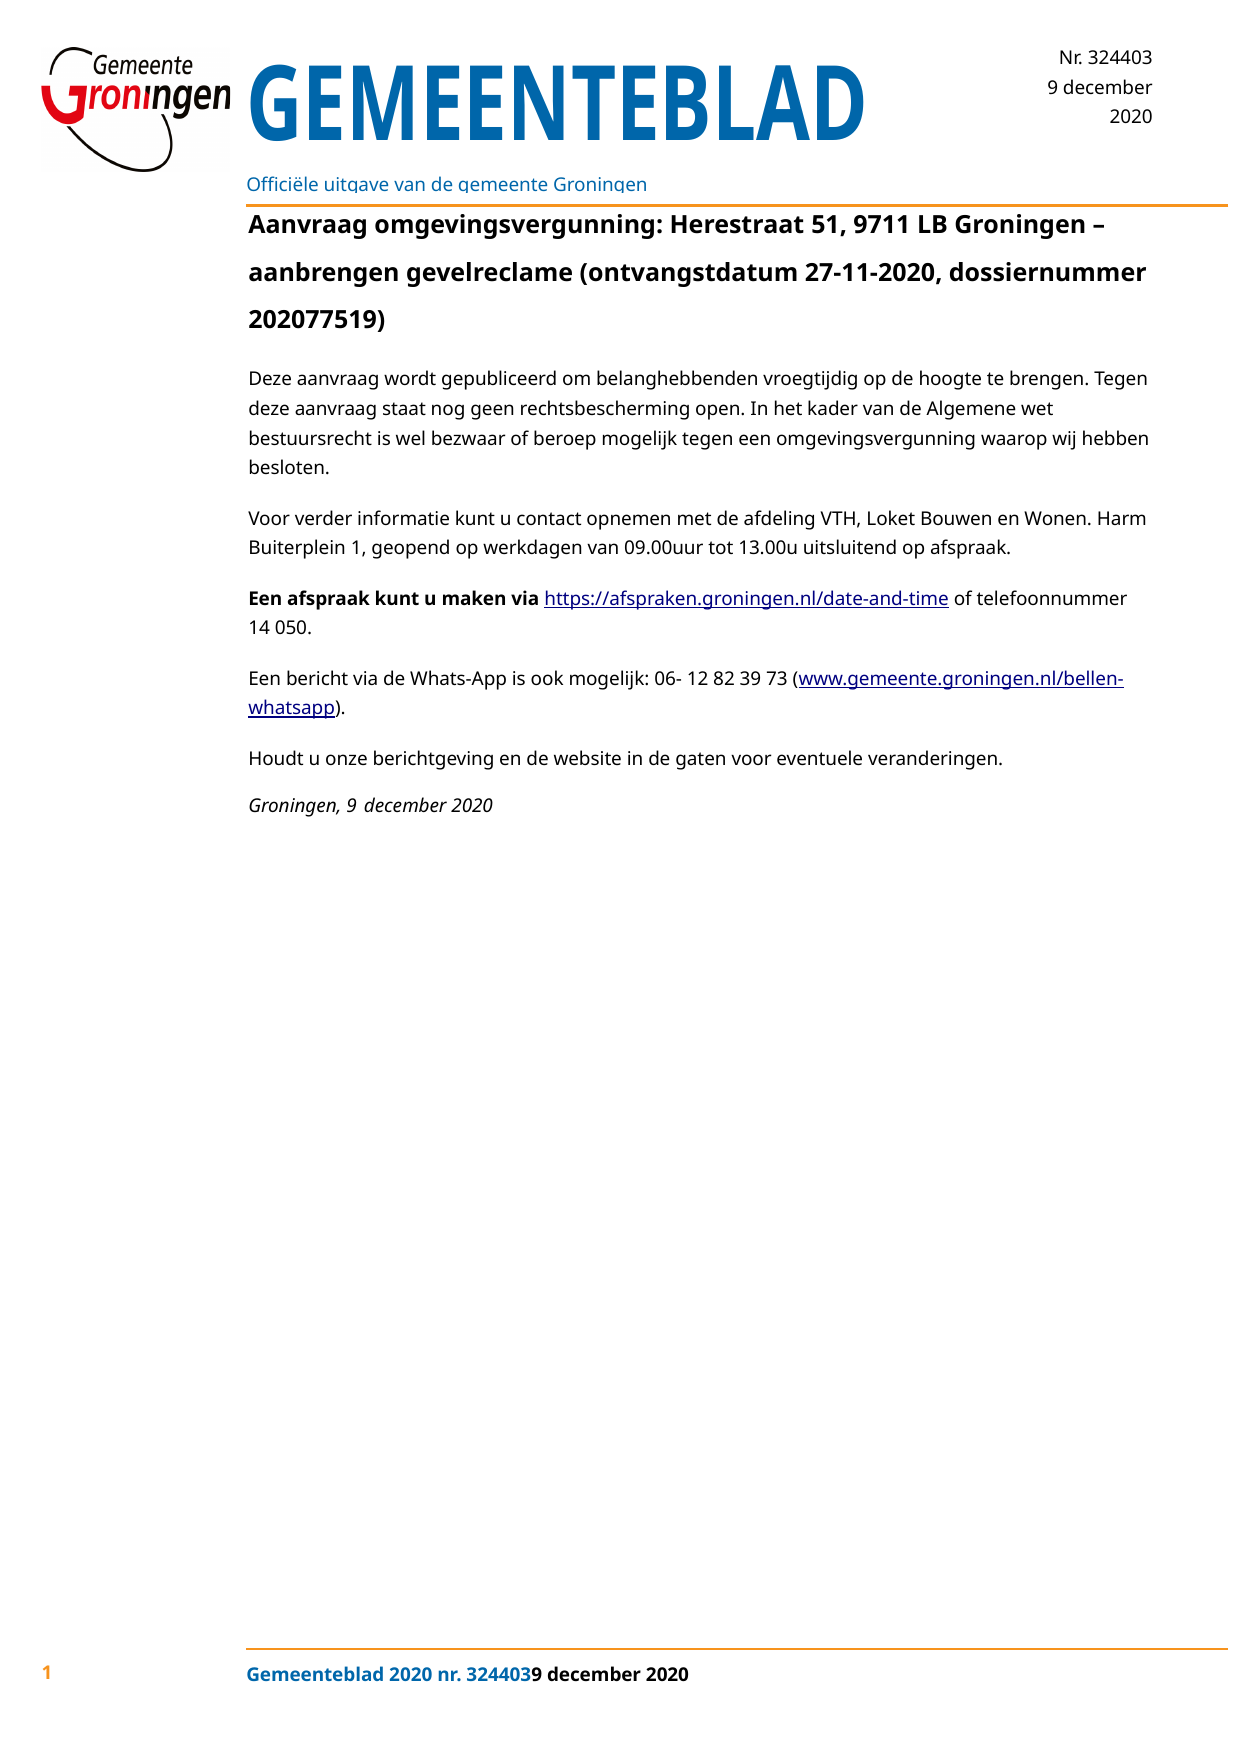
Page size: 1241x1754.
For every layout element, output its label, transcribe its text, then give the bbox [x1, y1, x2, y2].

text Voor verder informatie kunt u contact opnemen met de afdeling VTH, Loket Bouwen en Wonen. Harm Buiterplein 1, geopend op werkdagen van 09.00uur tot 13.00u uitsluitend op afspraak. [248, 505, 1152, 560]
picture [41, 47, 231, 172]
text Deze aanvraag wordt gepubliceerd om belanghebbenden vroegtijdig op de hoogte te brengen. Tegen deze aanvraag staat nog geen rechtsbescherming open. In het kader van de Algemene wet bestuursrecht is wel bezwaar of beroep mogelijk tegen een omgevingsvergunning waarop wij hebben besloten. [248, 366, 1152, 480]
text Een afspraak kunt u maken via https://afspraken.groningen.nl/date-and-time of telefoonnummer 14 050. [248, 585, 1152, 640]
text Groningen, 9 december 2020 [248, 792, 1152, 818]
text Een bericht via de Whats-App is ook mogelijk: 06- 12 82 39 73 (www.gemeente.groningen.nl/bellen-whatsapp). [248, 665, 1152, 720]
text Aanvraag omgevingsvergunning: Herestraat 51, 9711 LB Groningen – aanbrengen gevelreclame (ontvangstdatum 27-11-2020, dossiernummer 202077519) [248, 207, 1152, 336]
text Houdt u onze berichtgeving en de website in de gaten voor eventuele veranderingen. [248, 745, 1152, 770]
